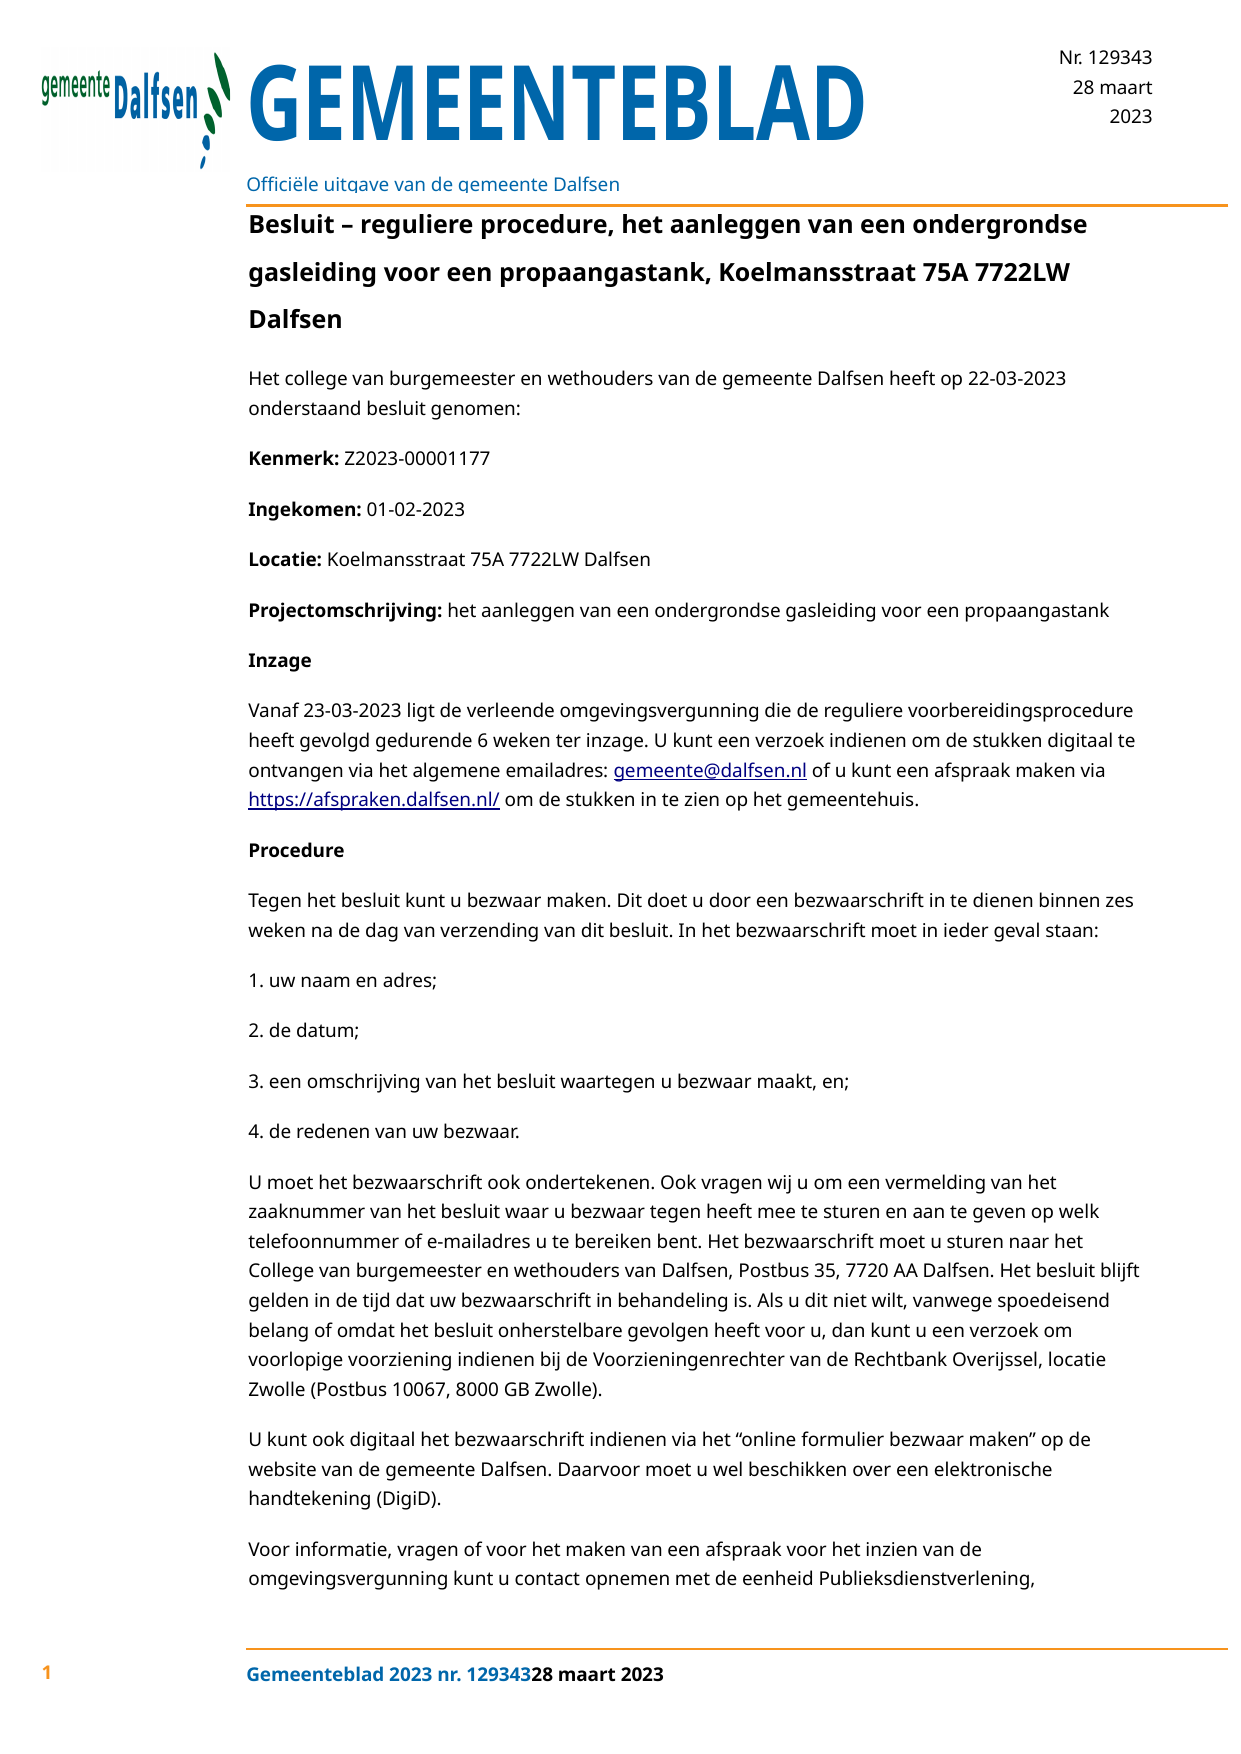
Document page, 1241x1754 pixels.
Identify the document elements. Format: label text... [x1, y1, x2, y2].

text Locatie: Koelmansstraat 75A 7722LW Dalfsen [248, 546, 1152, 572]
text Vanaf 23-03-2023 ligt de verleende omgevingsvergunning die de reguliere voorbereidingsprocedure heeft gevolgd gedurende 6 weken ter inzage. U kunt een verzoek indienen om de stukken digitaal te ontvangen via het algemene emailadres: gemeente@dalfsen.nl of u kunt een afspraak maken via https://afspraken.dalfsen.nl/ om de stukken in te zien op het gemeentehuis. [248, 698, 1152, 812]
text Projectomschrijving: het aanleggen van een ondergrondse gasleiding voor een propaangastank [248, 597, 1152, 622]
text Tegen het besluit kunt u bezwaar maken. Dit doet u door een bezwaarschrift in te dienen binnen zes weken na de dag van verzending van dit besluit. In het bezwaarschrift moet in ieder geval staan: [248, 887, 1152, 942]
text Procedure [248, 837, 1152, 862]
text 4. de redenen van uw bezwaar. [248, 1118, 1152, 1144]
text Inzage [248, 647, 1152, 673]
text Kenmerk: Z2023-00001177 [248, 446, 1152, 471]
text 1. uw naam en adres; [248, 967, 1152, 993]
text 2. de datum; [248, 1018, 1152, 1043]
text Het college van burgemeester en wethouders van de gemeente Dalfsen heeft op 22-03-2023 onderstaand besluit genomen: [248, 366, 1152, 421]
text Besluit – reguliere procedure, het aanleggen van een ondergrondse gasleiding voor een propaangastank, Koelmansstraat 75A 7722LW Dalfsen [248, 207, 1152, 336]
text Voor informatie, vragen of voor het maken van een afspraak voor het inzien van de omgevingsvergunning kunt u contact opnemen met de eenheid Publieksdienstverlening, [248, 1536, 1152, 1591]
text Ingekomen: 01-02-2023 [248, 496, 1152, 522]
text U kunt ook digitaal het bezwaarschrift indienen via het “online formulier bezwaar maken” op de website van de gemeente Dalfsen. Daarvoor moet u wel beschikken over een elektronische handtekening (DigiD). [248, 1426, 1152, 1511]
picture [41, 47, 231, 172]
text U moet het bezwaarschrift ook ondertekenen. Ook vragen wij u om een vermelding van het zaaknummer van het besluit waar u bezwaar tegen heeft mee te sturen en aan te geven op welk telefoonnummer of e-mailadres u te bereiken bent. Het bezwaarschrift moet u sturen naar het College van burgemeester en wethouders van Dalfsen, Postbus 35, 7720 AA Dalfsen. Het besluit blijft gelden in de tijd dat uw bezwaarschrift in behandeling is. Als u dit niet wilt, vanwege spoedeisend belang of omdat het besluit onherstelbare gevolgen heeft voor u, dan kunt u een verzoek om voorlopige voorziening indienen bij de Voorzieningenrechter van de Rechtbank Overijssel, locatie Zwolle (Postbus 10067, 8000 GB Zwolle). [248, 1169, 1152, 1402]
text 3. een omschrijving van het besluit waartegen u bezwaar maakt, en; [248, 1068, 1152, 1094]
